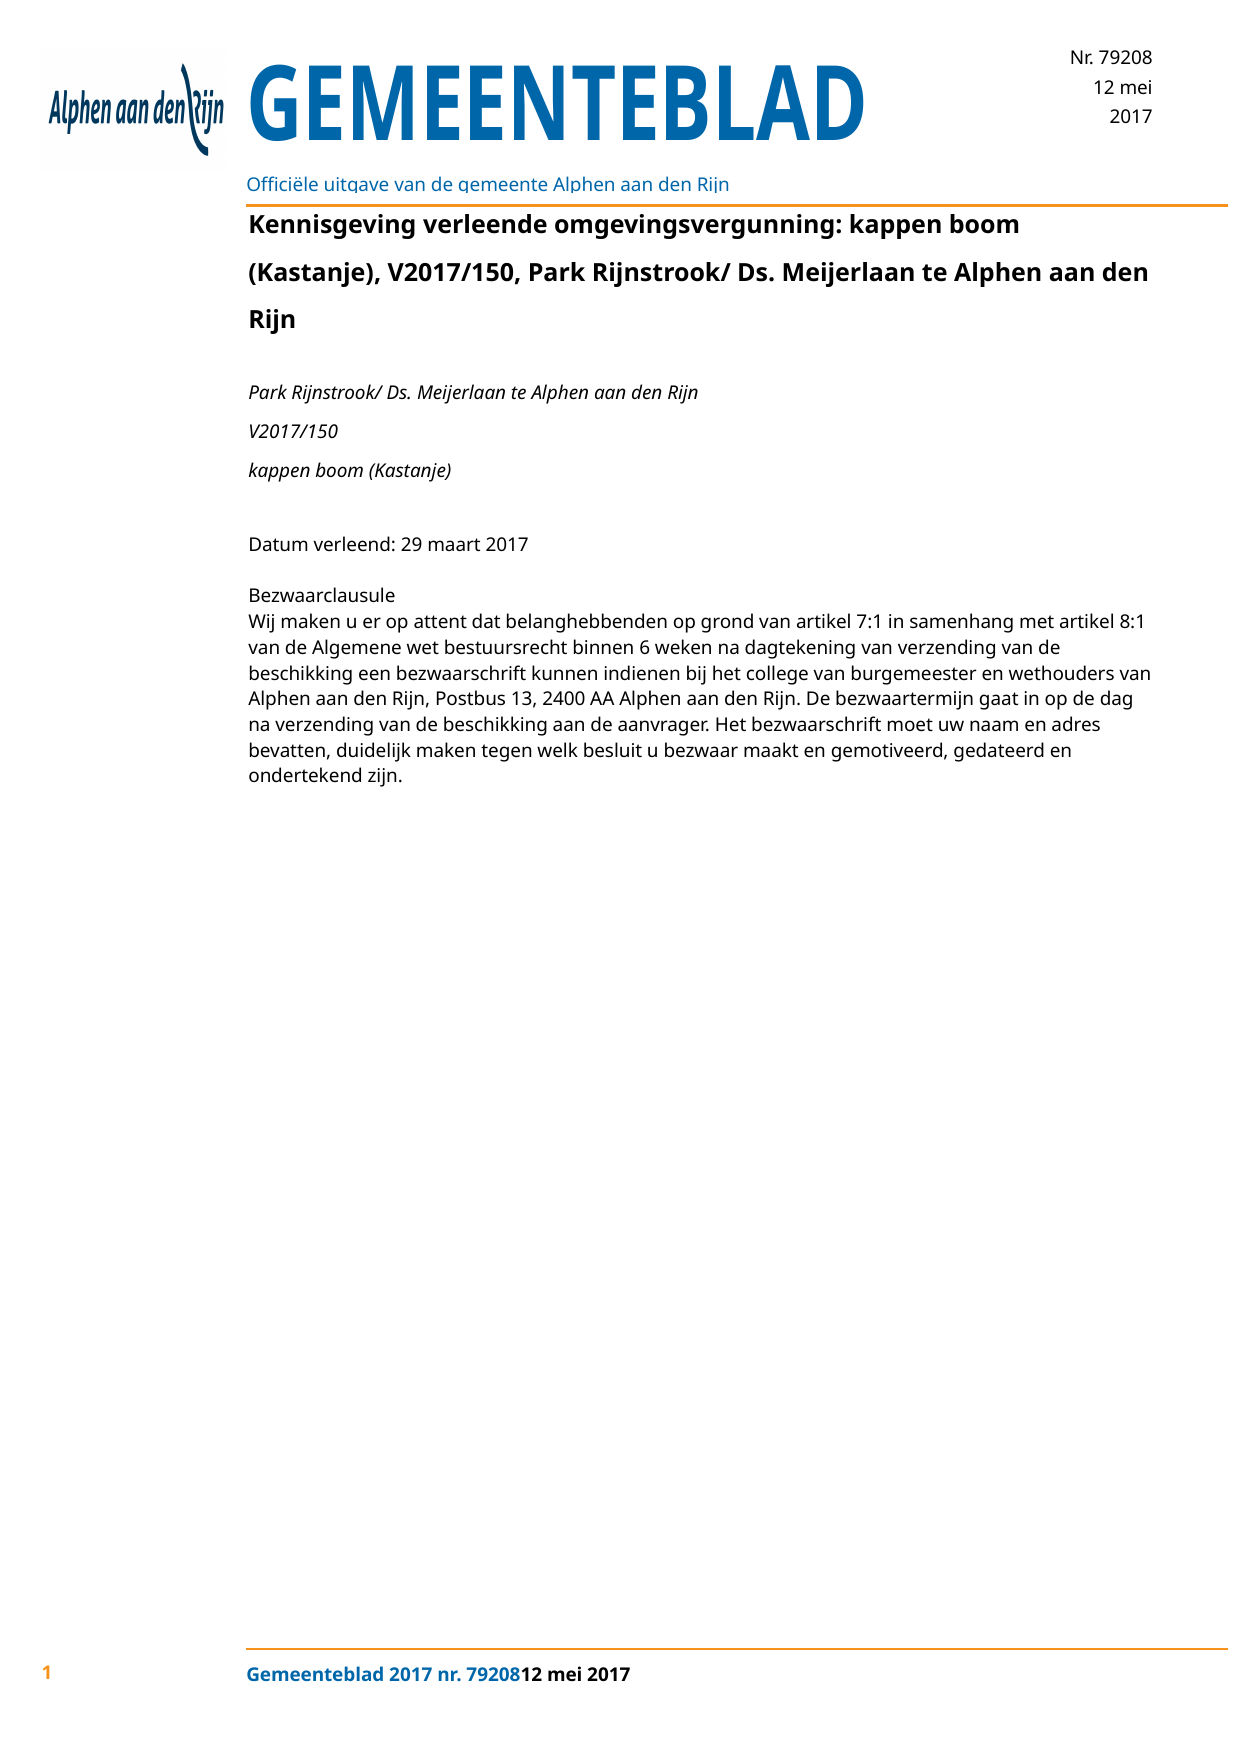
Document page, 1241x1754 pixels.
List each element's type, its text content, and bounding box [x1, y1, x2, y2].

text Wij maken u er op attent dat belanghebbenden op grond van artikel 7:1 in samenhang met artikel 8:1 van de Algemene wet bestuursrecht binnen 6 weken na dagtekening van verzending van de beschikking een bezwaarschrift kunnen indienen bij het college van burgemeester en wethouders van Alphen aan den Rijn, Postbus 13, 2400 AA Alphen aan den Rijn. De bezwaartermijn gaat in op de dag na verzending van de beschikking aan de aanvrager. Het bezwaarschrift moet uw naam en adres bevatten, duidelijk maken tegen welk besluit u bezwaar maakt en gemotiveerd, gedateerd en ondertekend zijn. [248, 608, 1152, 788]
text Park Rijnstrook/ Ds. Meijerlaan te Alphen aan den Rijn [248, 379, 1152, 405]
text Bezwaarclausule [248, 583, 1152, 608]
text Kennisgeving verleende omgevingsvergunning: kappen boom (Kastanje), V2017/150, Park Rijnstrook/ Ds. Meijerlaan te Alphen aan den Rijn [248, 207, 1152, 336]
text kappen boom (Kastanje) [248, 458, 1152, 483]
picture [41, 47, 231, 172]
text V2017/150 [248, 418, 1152, 444]
text Datum verleend: 29 maart 2017 [248, 531, 1152, 557]
